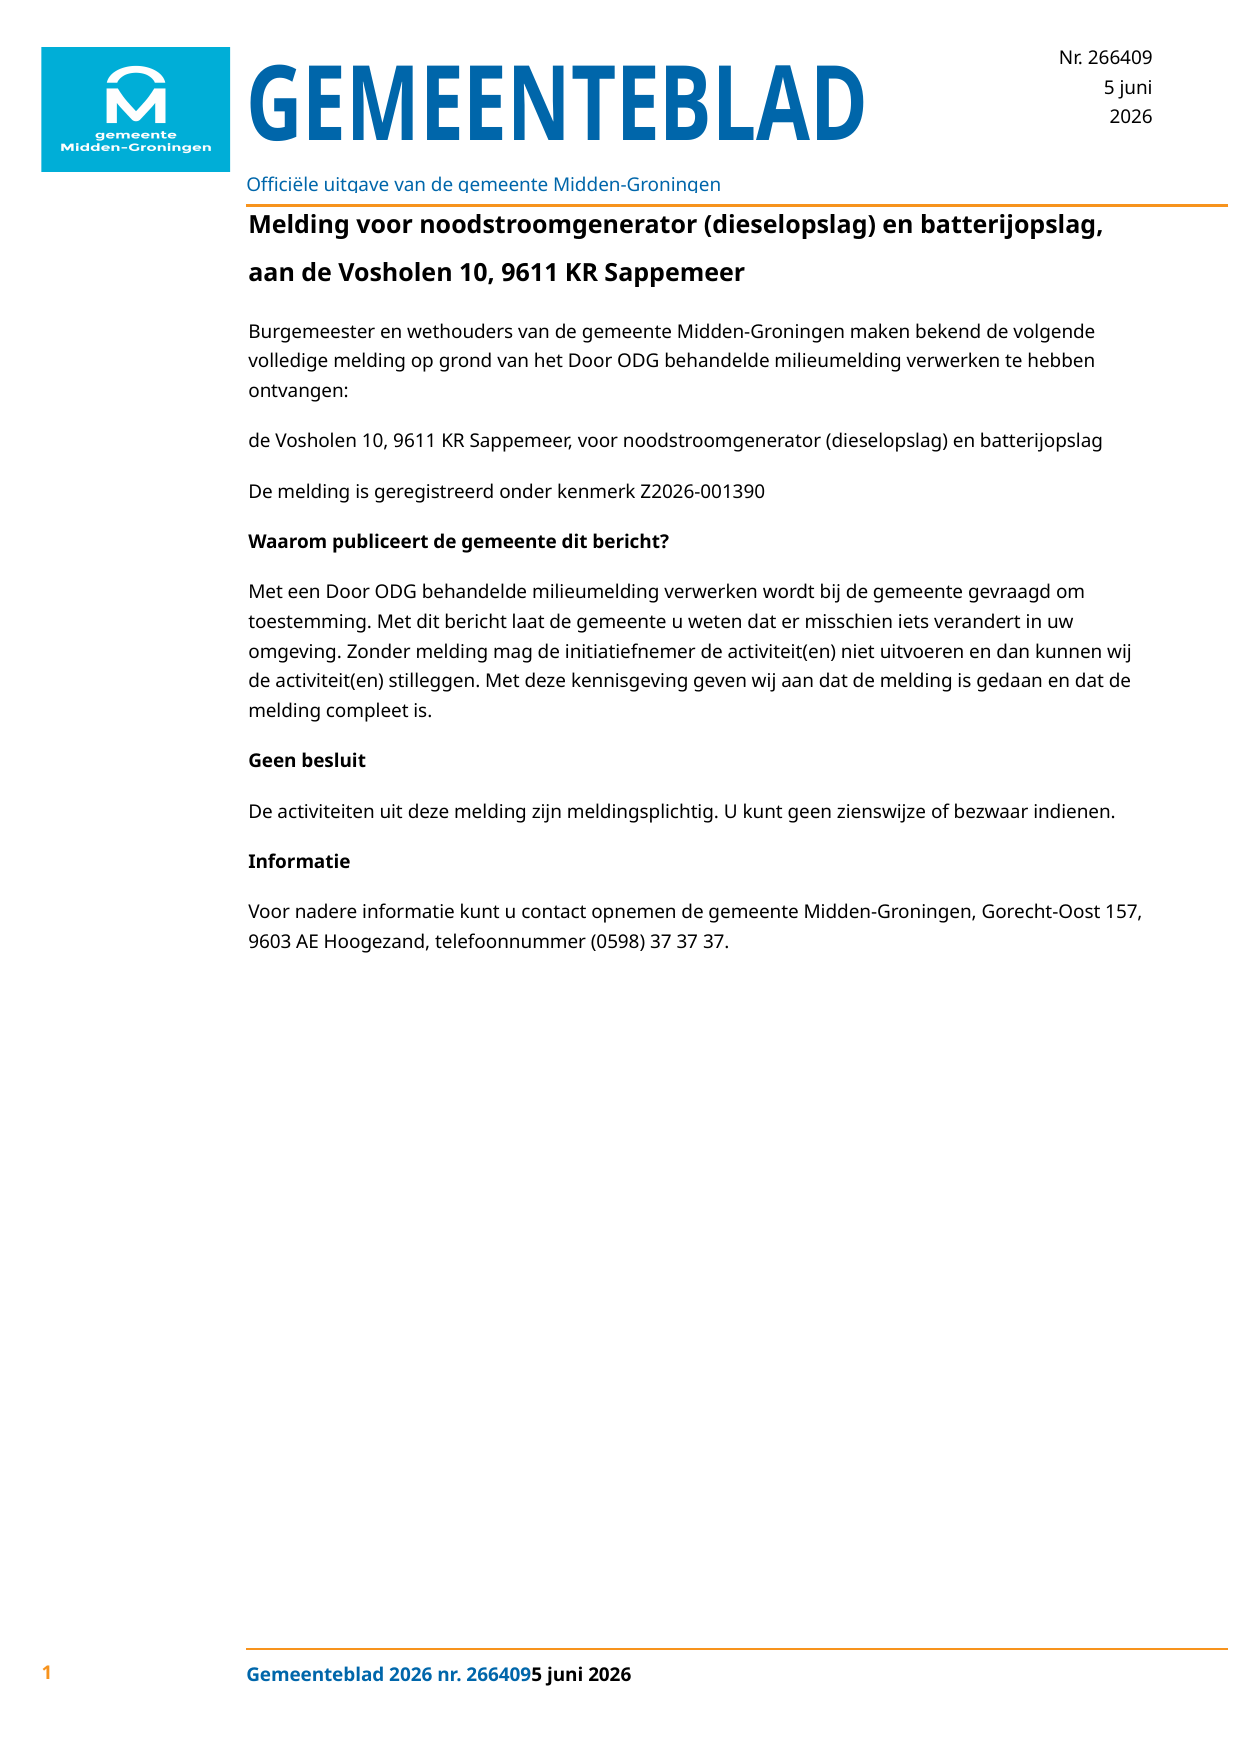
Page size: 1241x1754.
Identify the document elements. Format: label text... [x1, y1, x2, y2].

text Waarom publiceert de gemeente dit bericht? [248, 528, 1152, 554]
text de Vosholen 10, 9611 KR Sappemeer, voor noodstroomgenerator (dieselopslag) en batterijopslag [248, 427, 1152, 453]
text Melding voor noodstroomgenerator (dieselopslag) en batterijopslag, aan de Vosholen 10, 9611 KR Sappemeer [248, 207, 1152, 288]
text De melding is geregistreerd onder kenmerk Z2026-001390 [248, 478, 1152, 504]
text Met een Door ODG behandelde milieumelding verwerken wordt bij de gemeente gevraagd om toestemming. Met dit bericht laat de gemeente u weten dat er misschien iets verandert in uw omgeving. Zonder melding mag de initiatiefnemer de activiteit(en) niet uitvoeren en dan kunnen wij de activiteit(en) stilleggen. Met deze kennisgeving geven wij aan dat de melding is gedaan en dat de melding compleet is. [248, 579, 1152, 723]
picture [108, 66, 164, 82]
text Geen besluit [248, 747, 1152, 773]
text Burgemeester en wethouders van de gemeente Midden-Groningen maken bekend de volgende volledige melding op grond van het Door ODG behandelde milieumelding verwerken te hebben ontvangen: [248, 318, 1152, 403]
text De activiteiten uit deze melding zijn meldingsplichtig. U kunt geen zienswijze of bezwaar indienen. [248, 798, 1152, 824]
text Informatie [248, 848, 1152, 874]
picture [184, 146, 190, 153]
text Voor nadere informatie kunt u contact opnemen de gemeente Midden-Groningen, Gorecht-Oost 157, 9603 AE Hoogezand, telefoonnummer (0598) 37 37 37. [248, 899, 1152, 954]
picture [107, 89, 165, 122]
